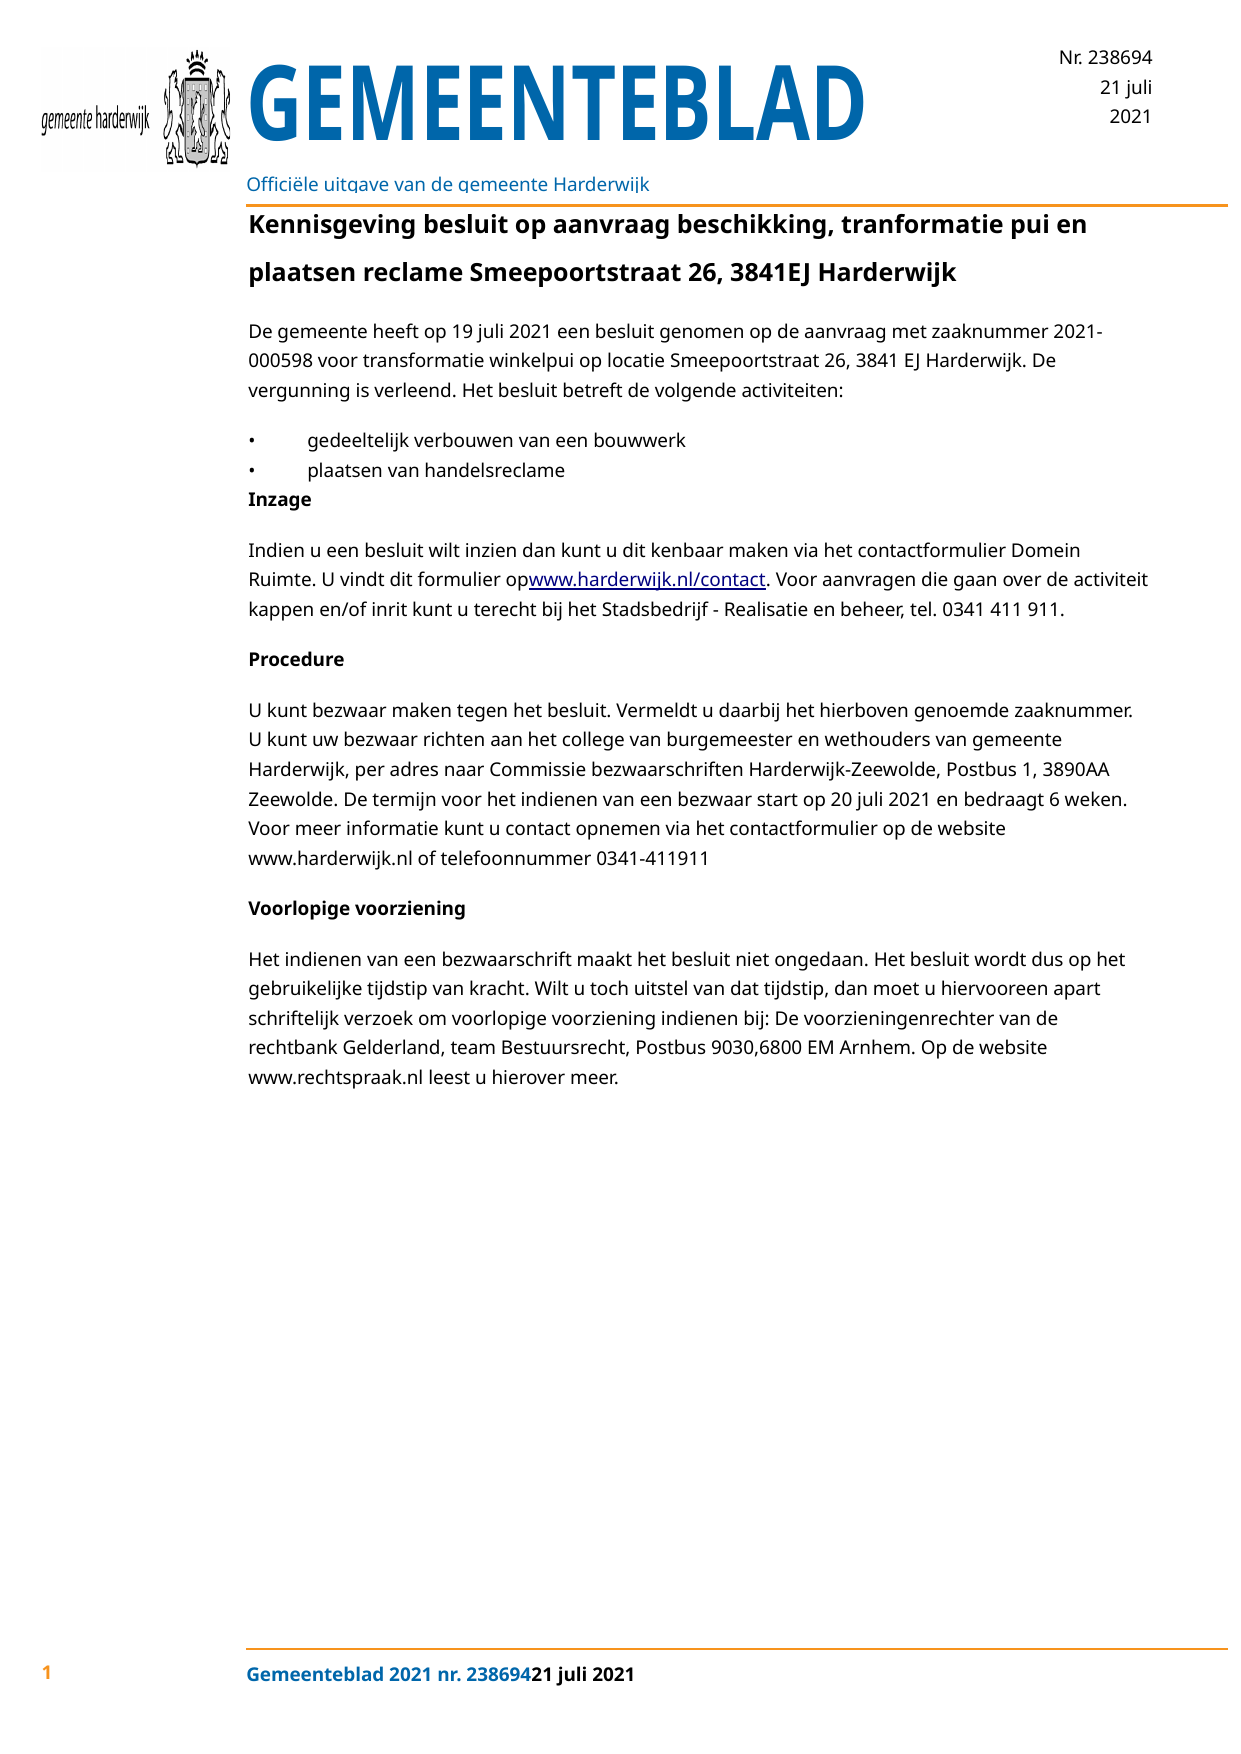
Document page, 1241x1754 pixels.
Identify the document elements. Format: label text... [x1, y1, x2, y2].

list plaatsen van handelsreclame [248, 457, 1152, 483]
text Het indienen van een bezwaarschrift maakt het besluit niet ongedaan. Het besluit wordt dus op het gebruikelijke tijdstip van kracht. Wilt u toch uitstel van dat tijdstip, dan moet u hiervooreen apart schriftelijk verzoek om voorlopige voorziening indienen bij: De voorzieningenrechter van de rechtbank Gelderland, team Bestuursrecht, Postbus 9030,6800 EM Arnhem. Op de website www.rechtspraak.nl leest u hierover meer. [248, 946, 1152, 1090]
text De gemeente heeft op 19 juli 2021 een besluit genomen op de aanvraag met zaaknummer 2021-000598 voor transformatie winkelpui op locatie Smeepoortstraat 26, 3841 EJ Harderwijk. De vergunning is verleend. Het besluit betreft de volgende activiteiten: [248, 318, 1152, 403]
text Procedure [248, 647, 1152, 672]
text U kunt bezwaar maken tegen het besluit. Vermeldt u daarbij het hierboven genoemde zaaknummer. U kunt uw bezwaar richten aan het college van burgemeester en wethouders van gemeente Harderwijk, per adres naar Commissie bezwaarschriften Harderwijk-Zeewolde, Postbus 1, 3890AA Zeewolde. De termijn voor het indienen van een bezwaar start op 20 juli 2021 en bedraagt 6 weken. Voor meer informatie kunt u contact opnemen via het contactformulier op de website www.harderwijk.nl of telefoonnummer 0341-411911 [248, 697, 1152, 871]
text Kennisgeving besluit op aanvraag beschikking, tranformatie pui en plaatsen reclame Smeepoortstraat 26, 3841EJ Harderwijk [248, 207, 1152, 288]
text Indien u een besluit wilt inzien dan kunt u dit kenbaar maken via het contactformulier Domein Ruimte. U vindt dit formulier opwww.harderwijk.nl/contact. Voor aanvragen die gaan over de activiteit kappen en/of inrit kunt u terecht bij het Stadsbedrijf - Realisatie en beheer, tel. 0341 411 911. [248, 537, 1152, 622]
picture [41, 47, 231, 172]
list gedeeltelijk verbouwen van een bouwwerk [248, 427, 1152, 453]
text Voorlopige voorziening [248, 895, 1152, 921]
text Inzage [248, 487, 1152, 512]
